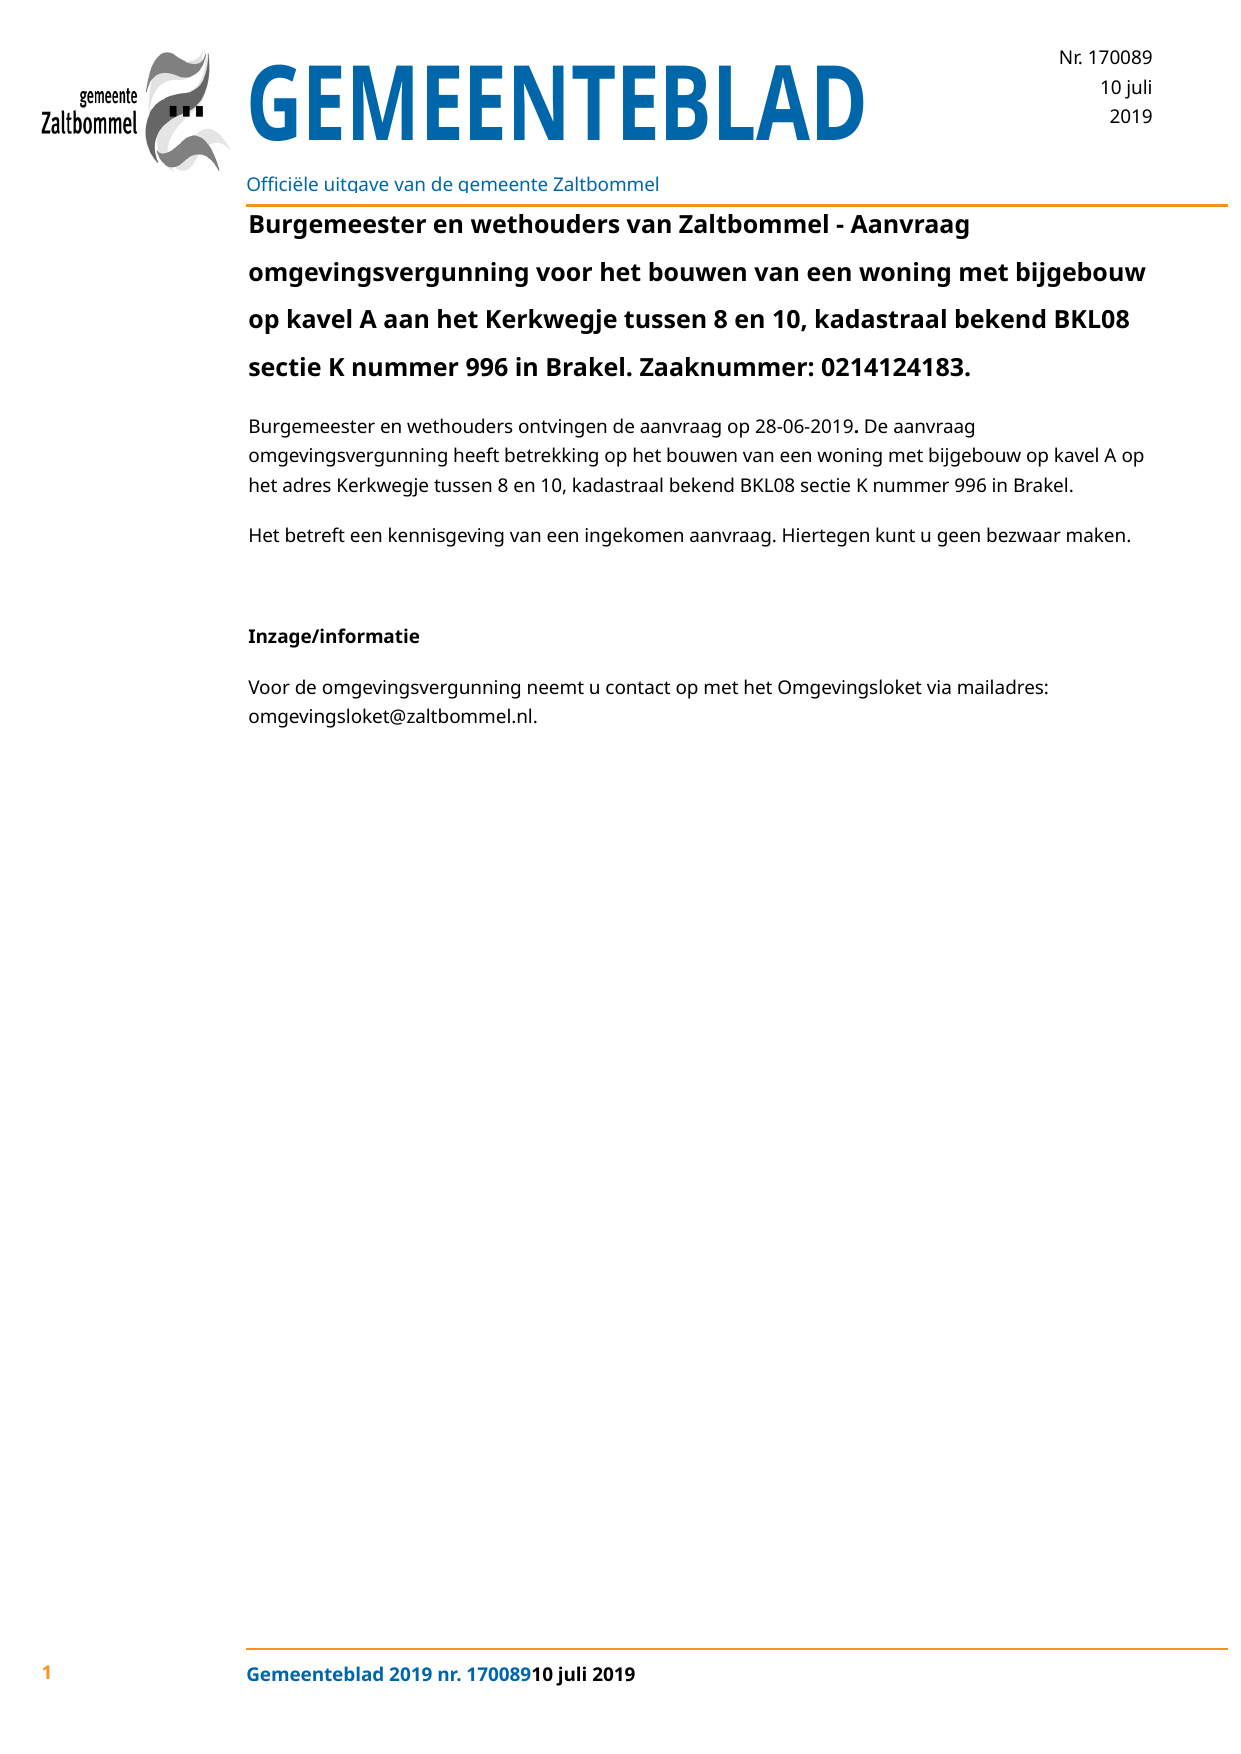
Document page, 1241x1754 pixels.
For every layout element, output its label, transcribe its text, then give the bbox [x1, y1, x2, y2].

text Inzage/informatie [248, 623, 1152, 649]
text Voor de omgevingsvergunning neemt u contact op met het Omgevingsloket via mailadres: omgevingsloket@zaltbommel.nl. [248, 674, 1152, 729]
text Het betreft een kennisgeving van een ingekomen aanvraag. Hiertegen kunt u geen bezwaar maken. [248, 523, 1152, 548]
text Burgemeester en wethouders van Zaltbommel - Aanvraag omgevingsvergunning voor het bouwen van een woning met bijgebouw op kavel A aan het Kerkwegje tussen 8 en 10, kadastraal bekend BKL08 sectie K nummer 996 in Brakel. Zaaknummer: 0214124183. [248, 207, 1152, 384]
text Burgemeester en wethouders ontvingen de aanvraag op 28-06-2019. De aanvraag omgevingsvergunning heeft betrekking op het bouwen van een woning met bijgebouw op kavel A op het adres Kerkwegje tussen 8 en 10, kadastraal bekend BKL08 sectie K nummer 996 in Brakel. [248, 413, 1152, 498]
picture [41, 47, 231, 172]
